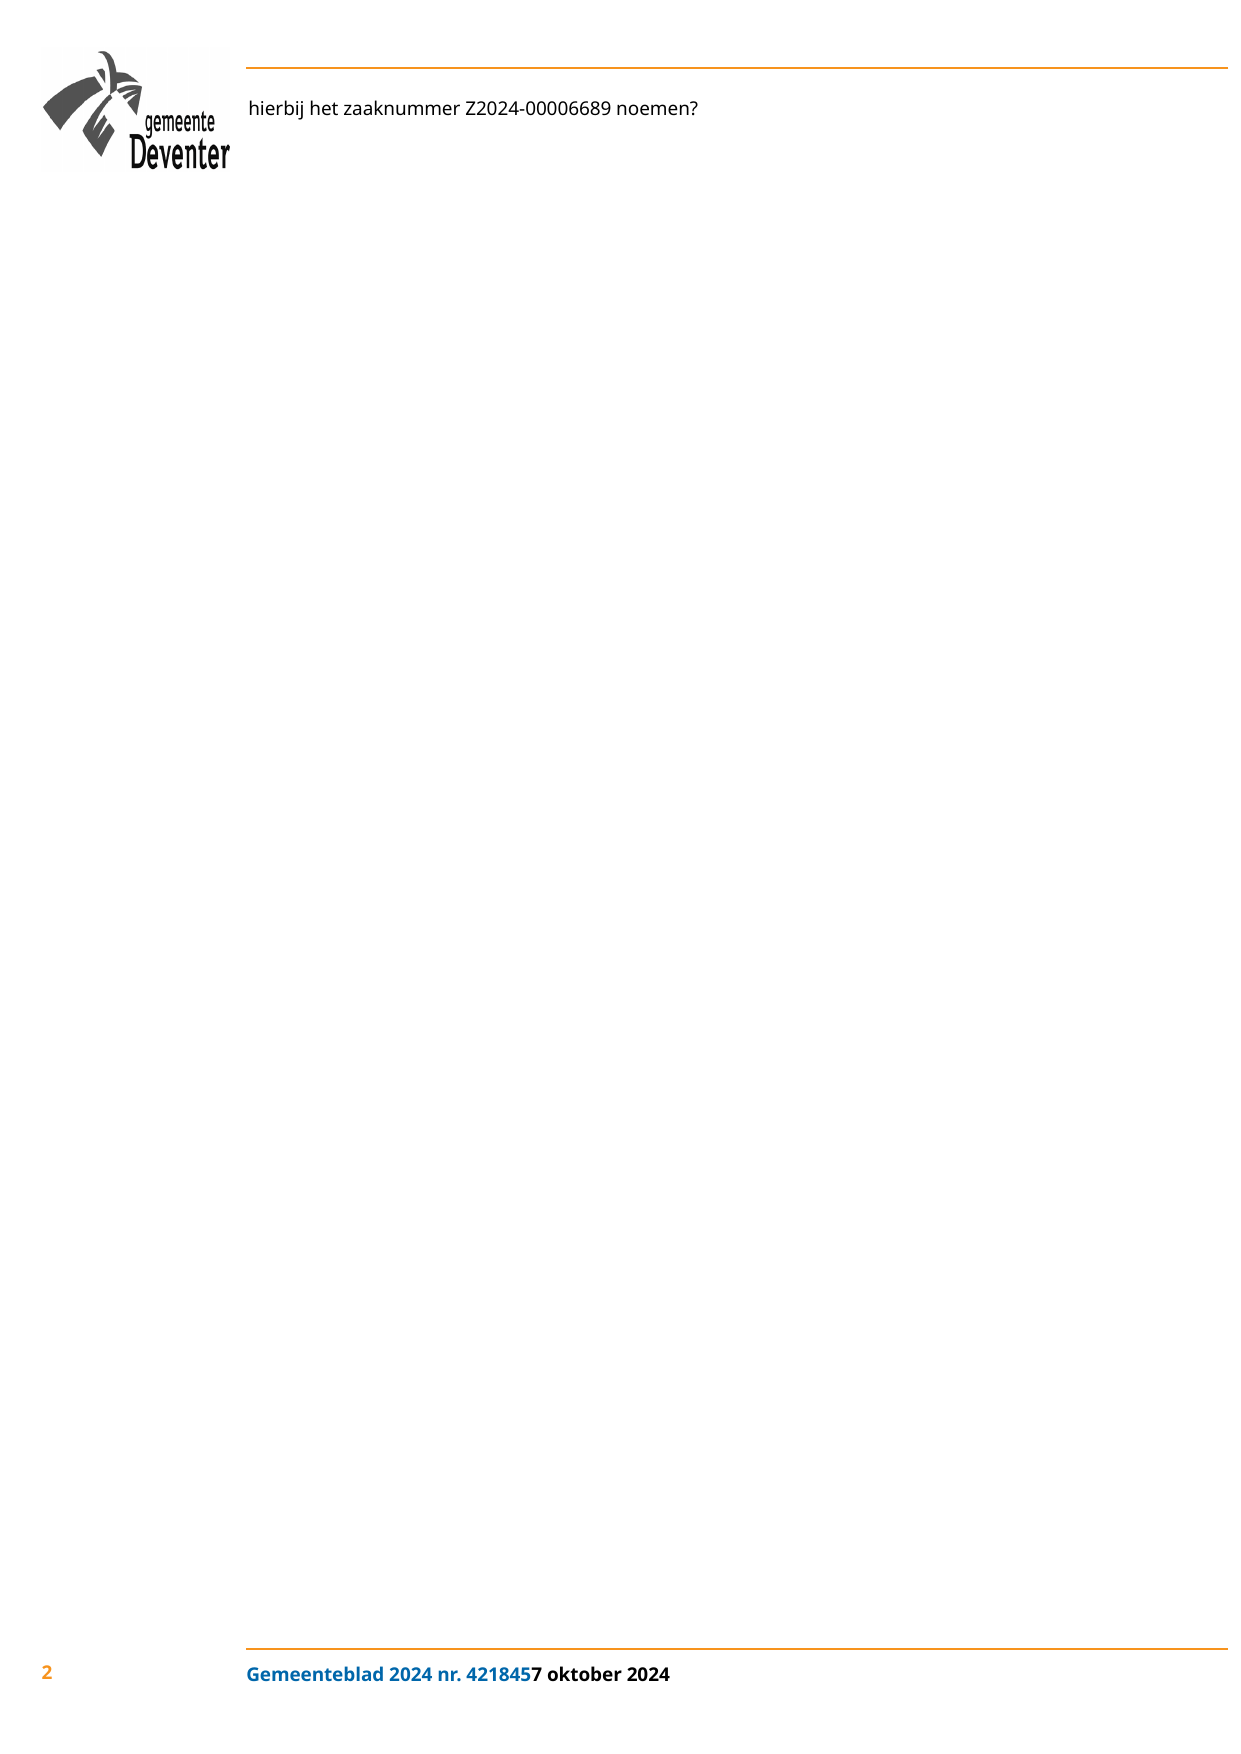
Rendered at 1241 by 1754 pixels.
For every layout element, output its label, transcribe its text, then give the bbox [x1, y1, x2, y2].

text hierbij het zaaknummer Z2024-00006689 noemen? [248, 95, 1152, 121]
picture [41, 47, 231, 172]
